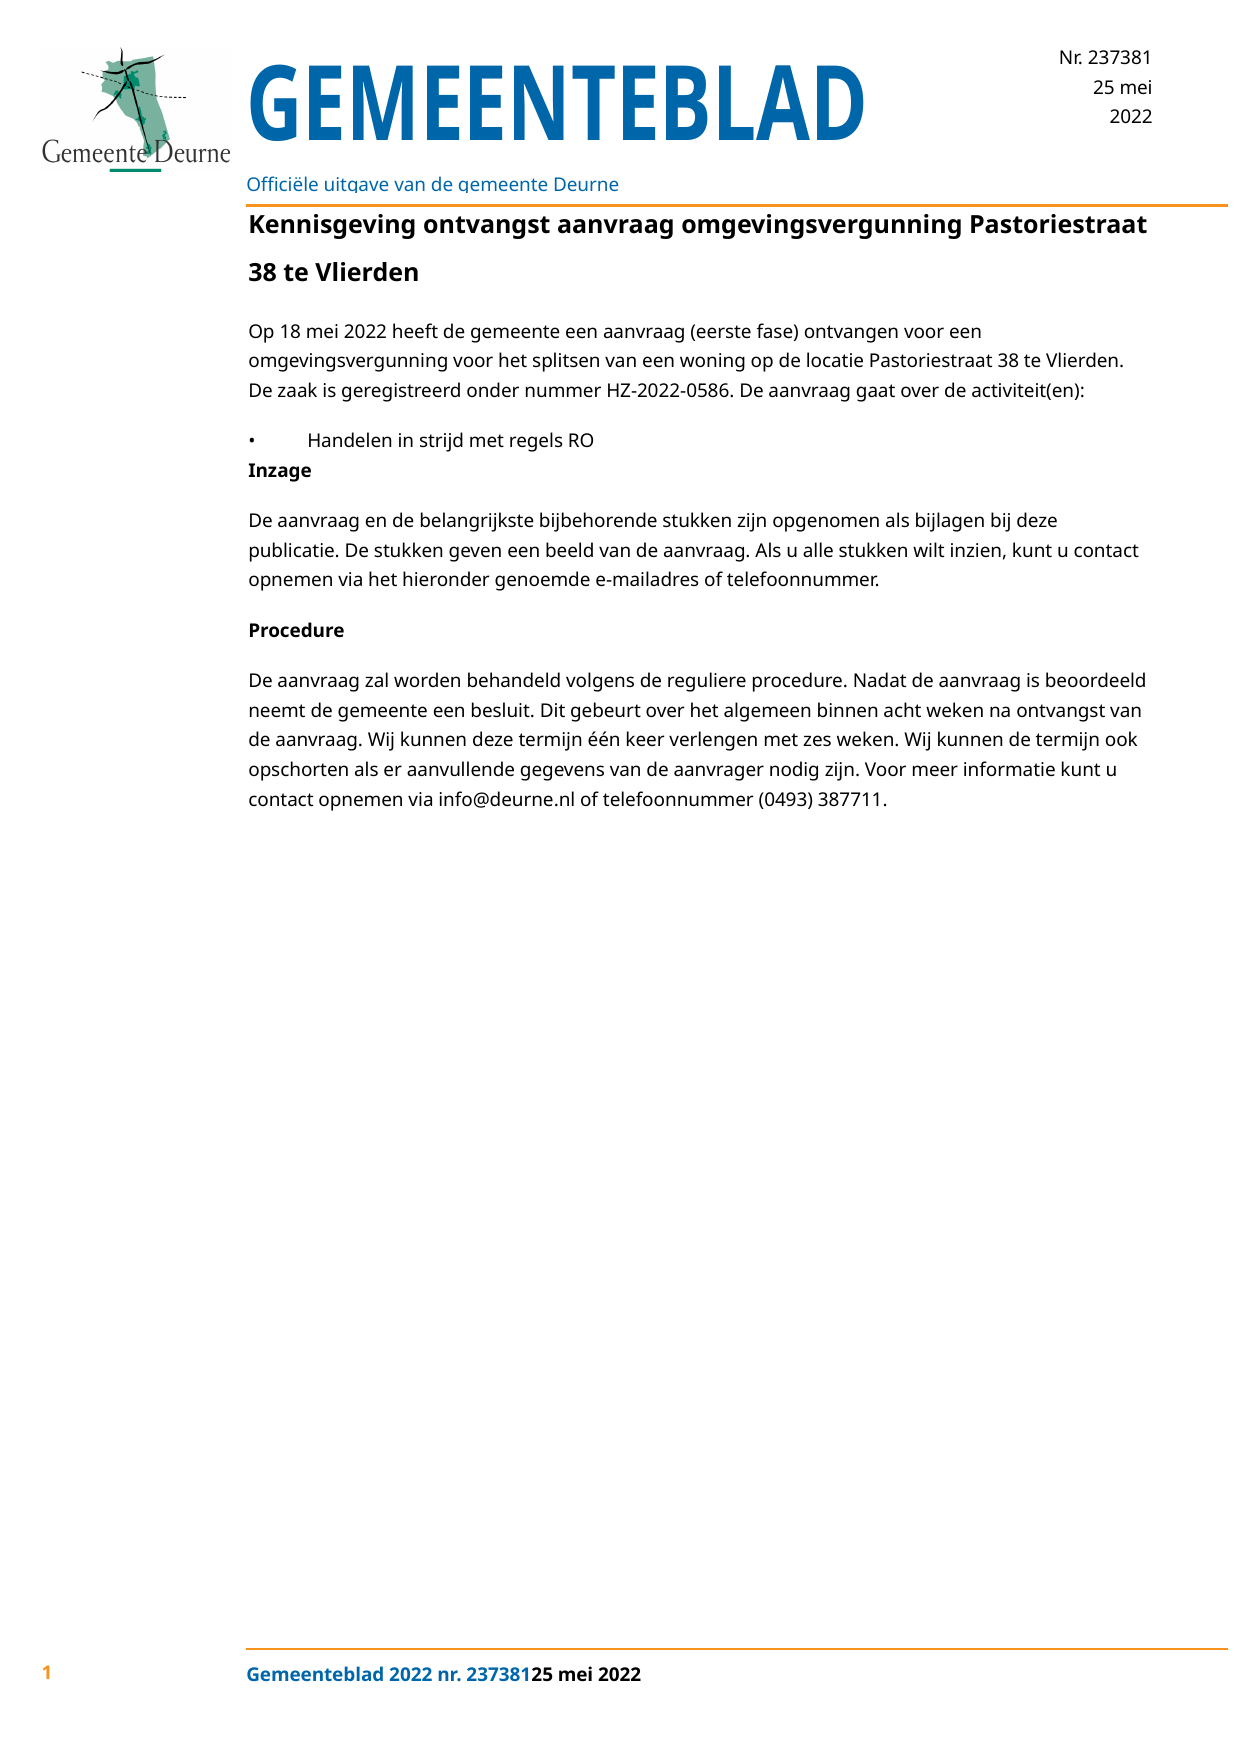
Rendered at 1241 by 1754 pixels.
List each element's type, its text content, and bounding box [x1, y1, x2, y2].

text Inzage [248, 457, 1152, 483]
text De aanvraag en de belangrijkste bijbehorende stukken zijn opgenomen als bijlagen bij deze publicatie. De stukken geven een beeld van de aanvraag. Als u alle stukken wilt inzien, kunt u contact opnemen via het hieronder genoemde e-mailadres of telefoonnummer. [248, 507, 1152, 592]
text Op 18 mei 2022 heeft de gemeente een aanvraag (eerste fase) ontvangen voor een omgevingsvergunning voor het splitsen van een woning op de locatie Pastoriestraat 38 te Vlierden. De zaak is geregistreerd onder nummer HZ-2022-0586. De aanvraag gaat over de activiteit(en): [248, 318, 1152, 403]
text De aanvraag zal worden behandeld volgens de reguliere procedure. Nadat de aanvraag is beoordeeld neemt de gemeente een besluit. Dit gebeurt over het algemeen binnen acht weken na ontvangst van de aanvraag. Wij kunnen deze termijn één keer verlengen met zes weken. Wij kunnen de termijn ook opschorten als er aanvullende gegevens van de aanvrager nodig zijn. Voor meer informatie kunt u contact opnemen via info@deurne.nl of telefoonnummer (0493) 387711. [248, 667, 1152, 812]
picture [41, 47, 231, 172]
text Kennisgeving ontvangst aanvraag omgevingsvergunning Pastoriestraat 38 te Vlierden [248, 207, 1152, 288]
text Procedure [248, 617, 1152, 643]
list Handelen in strijd met regels RO [248, 427, 1152, 453]
